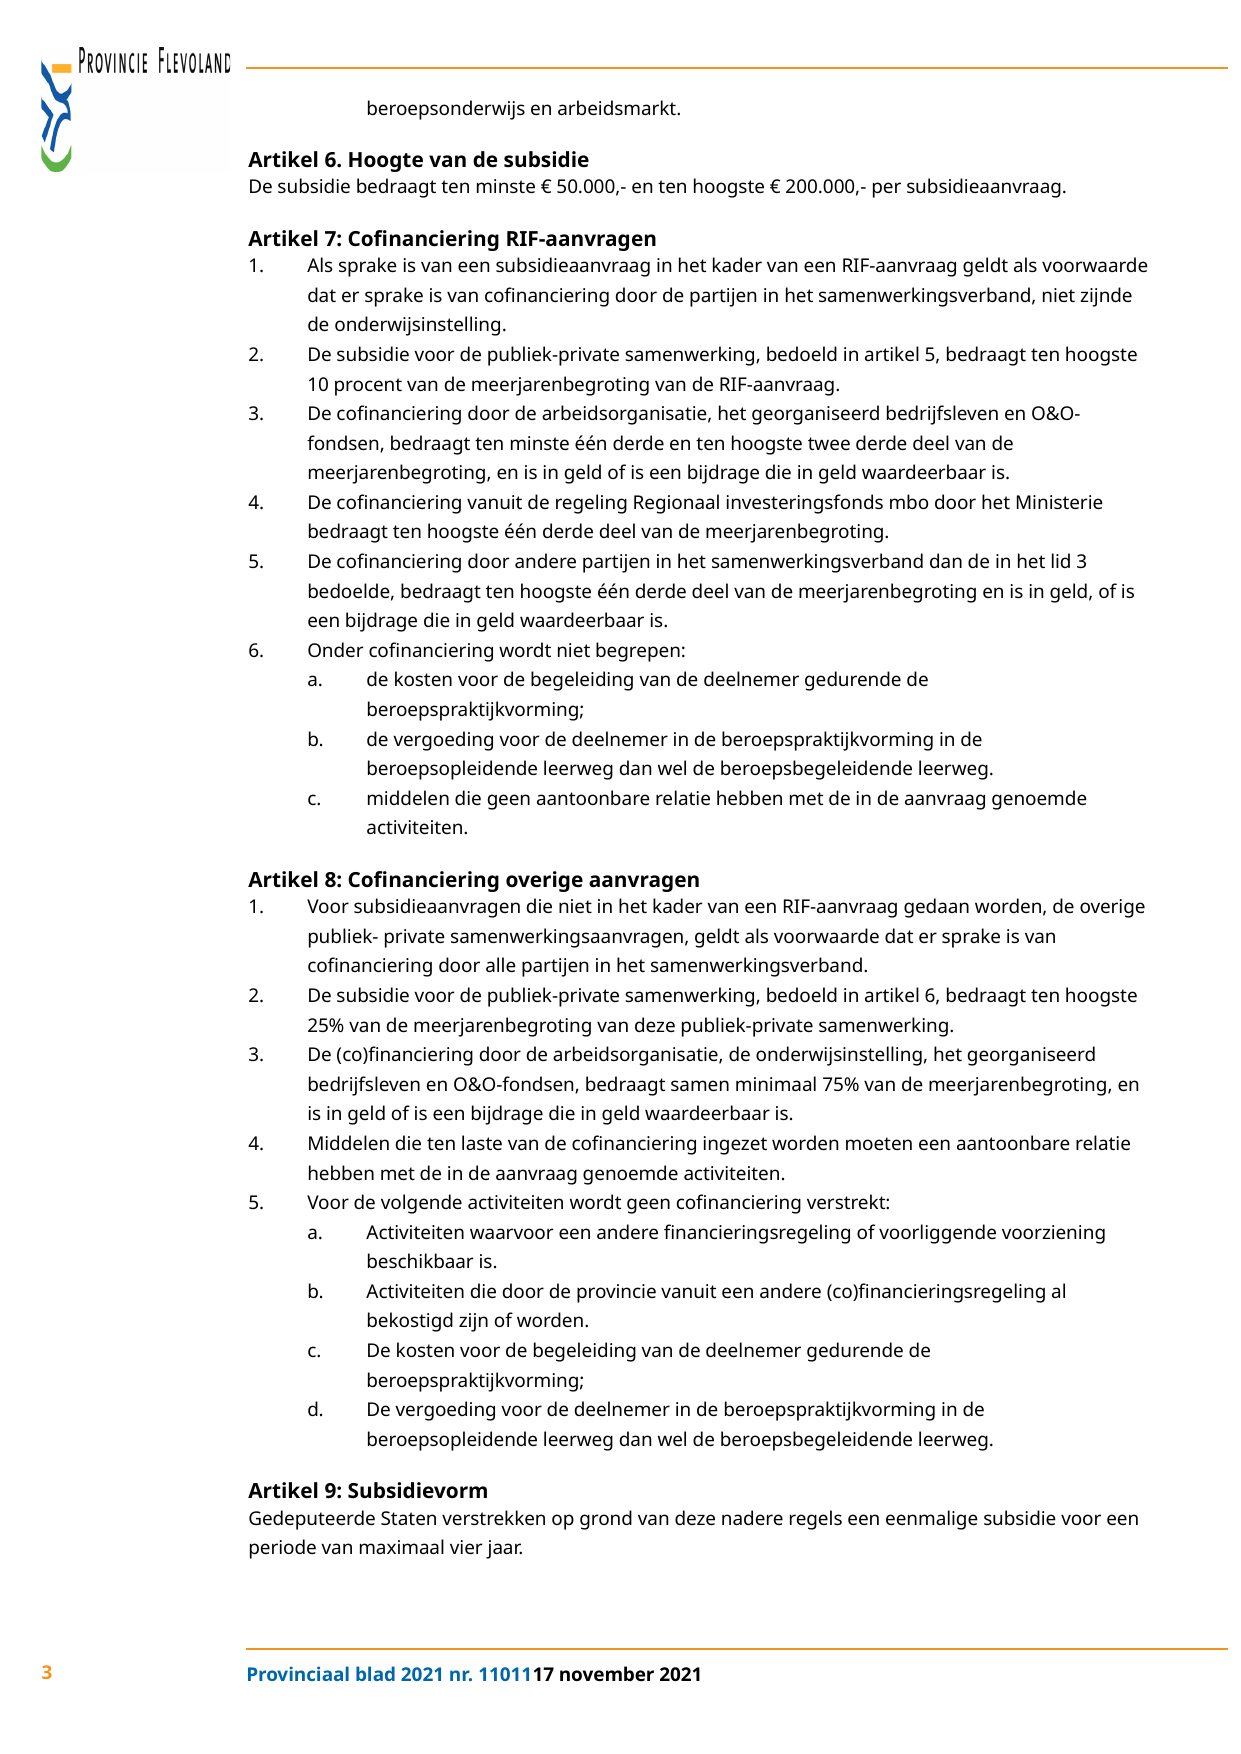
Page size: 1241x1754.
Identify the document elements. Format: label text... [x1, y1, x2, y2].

list Als sprake is van een subsidieaanvraag in het kader van een RIF-aanvraag geldt als voorwaarde dat er sprake is van cofinanciering door de partijen in het samenwerkingsverband, niet zijnde de onderwijsinstelling. [248, 252, 1152, 337]
list Voor de volgende activiteiten wordt geen cofinanciering verstrekt: [248, 1189, 1152, 1215]
text De subsidie bedraagt ten minste € 50.000,- en ten hoogste € 200.000,- per subsidieaanvraag. [248, 174, 1152, 199]
picture [41, 47, 231, 172]
list De subsidie voor de publiek-private samenwerking, bedoeld in artikel 6, bedraagt ten hoogste 25% van de meerjarenbegroting van deze publiek-private samenwerking. [248, 982, 1152, 1037]
list De vergoeding voor de deelnemer in de beroepspraktijkvorming in de beroepsopleidende leerweg dan wel de beroepsbegeleidende leerweg. [307, 1396, 1152, 1452]
list Onder cofinanciering wordt niet begrepen: [248, 637, 1152, 663]
text Artikel 9: Subsidievorm [248, 1476, 1152, 1505]
list De cofinanciering vanuit de regeling Regionaal investeringsfonds mbo door het Ministerie bedraagt ten hoogste één derde deel van de meerjarenbegroting. [248, 489, 1152, 544]
text Gedeputeerde Staten verstrekken op grond van deze nadere regels een eenmalige subsidie voor een periode van maximaal vier jaar. [248, 1505, 1152, 1560]
list Activiteiten die door de provincie vanuit een andere (co)financieringsregeling al bekostigd zijn of worden. [307, 1278, 1152, 1333]
list middelen die geen aantoonbare relatie hebben met de in de aanvraag genoemde activiteiten. [307, 785, 1152, 840]
list De kosten voor de begeleiding van de deelnemer gedurende de beroepspraktijkvorming; [307, 1337, 1152, 1392]
list De (co)financiering door de arbeidsorganisatie, de onderwijsinstelling, het georganiseerd bedrijfsleven en O&O-fondsen, bedraagt samen minimaal 75% van de meerjarenbegroting, en is in geld of is een bijdrage die in geld waardeerbaar is. [248, 1041, 1152, 1126]
text Artikel 7: Cofinanciering RIF-aanvragen [248, 224, 1152, 252]
text Artikel 6. Hoogte van de subsidie [248, 145, 1152, 174]
list Voor subsidieaanvragen die niet in het kader van een RIF-aanvraag gedaan worden, de overige publiek- private samenwerkingsaanvragen, geldt als voorwaarde dat er sprake is van cofinanciering door alle partijen in het samenwerkingsverband. [248, 893, 1152, 978]
list De subsidie voor de publiek-private samenwerking, bedoeld in artikel 5, bedraagt ten hoogste 10 procent van de meerjarenbegroting van de RIF-aanvraag. [248, 341, 1152, 397]
list Middelen die ten laste van de cofinanciering ingezet worden moeten een aantoonbare relatie hebben met de in de aanvraag genoemde activiteiten. [248, 1130, 1152, 1185]
text Artikel 8: Cofinanciering overige aanvragen [248, 865, 1152, 893]
list De cofinanciering door de arbeidsorganisatie, het georganiseerd bedrijfsleven en O&O-fondsen, bedraagt ten minste één derde en ten hoogste twee derde deel van de meerjarenbegroting, en is in geld of is een bijdrage die in geld waardeerbaar is. [248, 400, 1152, 485]
list De cofinanciering door andere partijen in het samenwerkingsverband dan de in het lid 3 bedoelde, bedraagt ten hoogste één derde deel van de meerjarenbegroting en is in geld, of is een bijdrage die in geld waardeerbaar is. [248, 548, 1152, 633]
list Activiteiten waarvoor een andere financieringsregeling of voorliggende voorziening beschikbaar is. [307, 1219, 1152, 1274]
list de vergoeding voor de deelnemer in de beroepspraktijkvorming in de beroepsopleidende leerweg dan wel de beroepsbegeleidende leerweg. [307, 726, 1152, 781]
list beroepsonderwijs en arbeidsmarkt. [307, 95, 1152, 121]
list de kosten voor de begeleiding van de deelnemer gedurende de beroepspraktijkvorming; [307, 667, 1152, 722]
